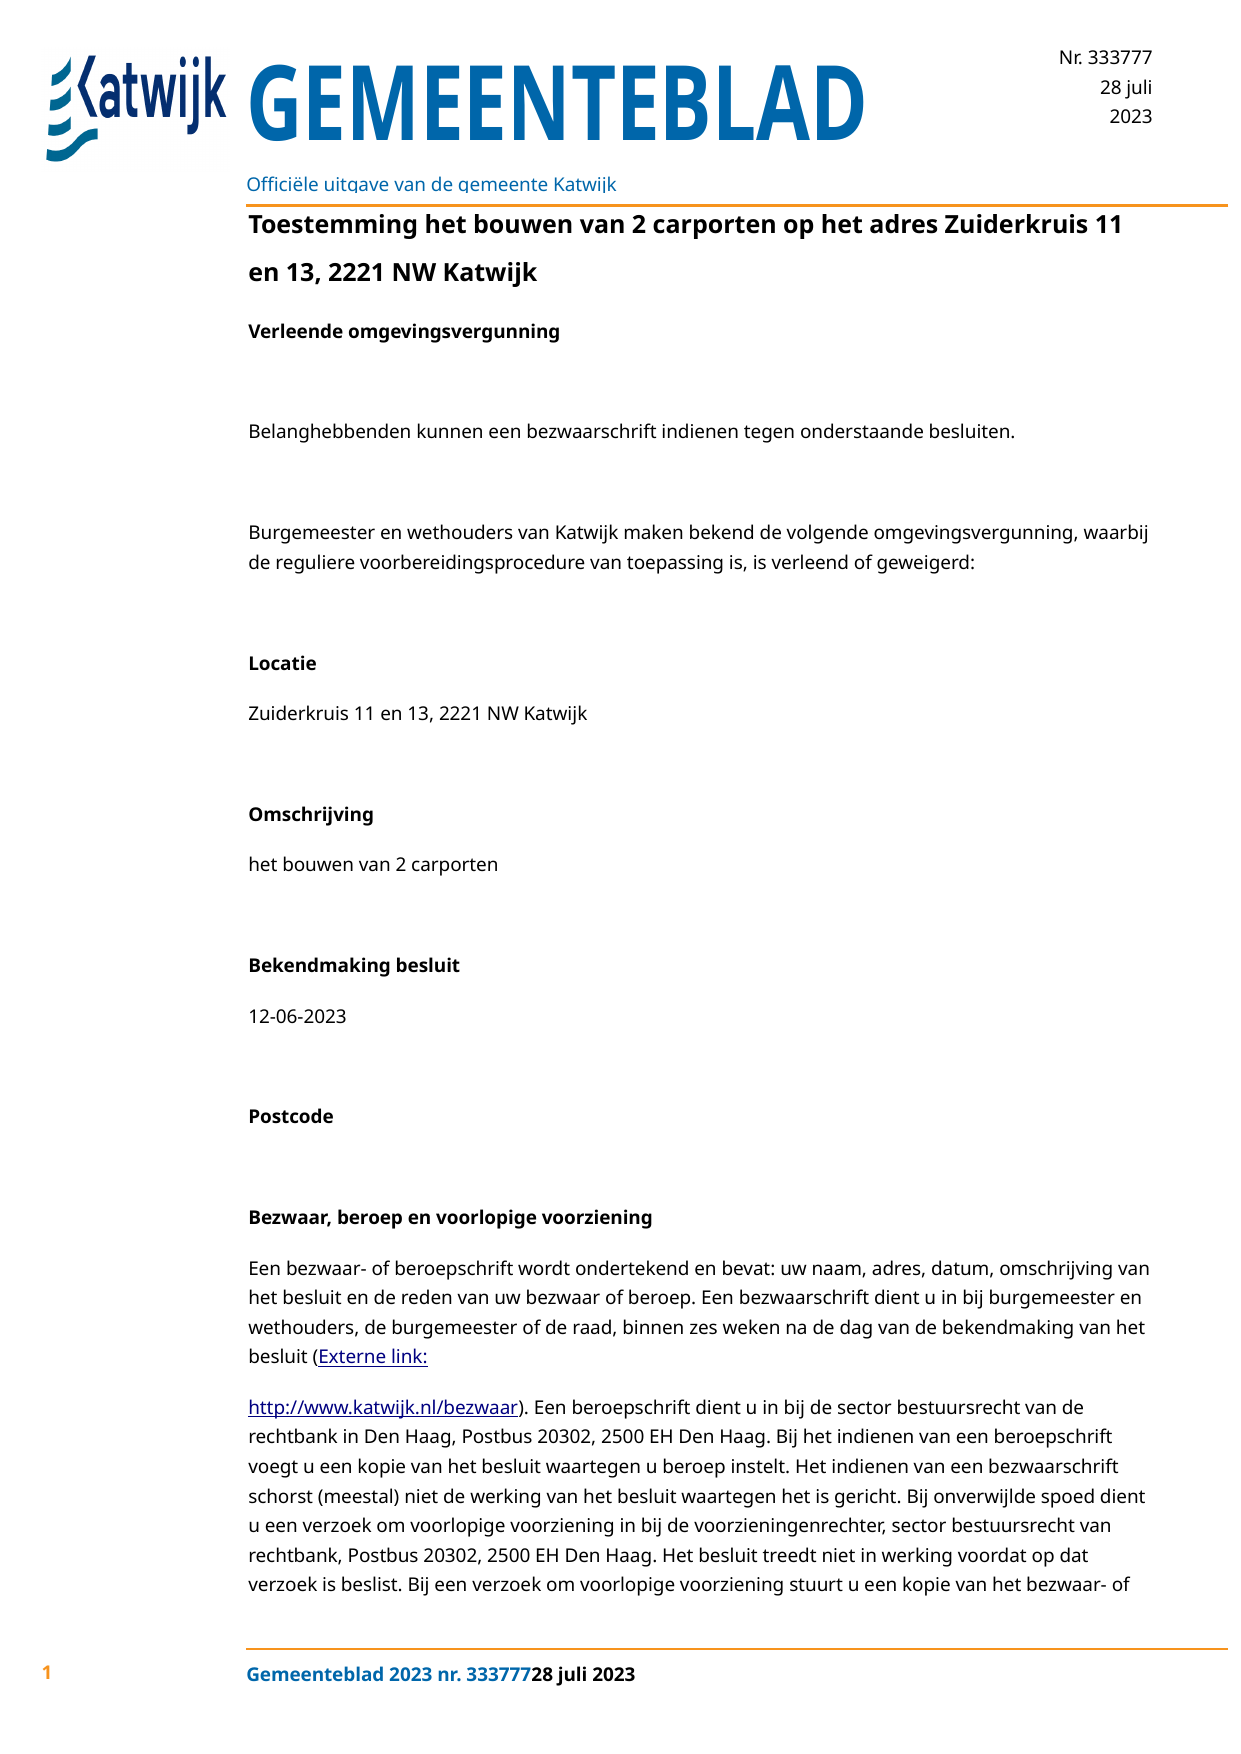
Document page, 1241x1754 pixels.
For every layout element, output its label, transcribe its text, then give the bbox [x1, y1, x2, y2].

text http://www.katwijk.nl/bezwaar). Een beroepschrift dient u in bij de sector bestuursrecht van de rechtbank in Den Haag, Postbus 20302, 2500 EH Den Haag. Bij het indienen van een beroepschrift voegt u een kopie van het besluit waartegen u beroep instelt. Het indienen van een bezwaarschrift schorst (meestal) niet de werking van het besluit waartegen het is gericht. Bij onverwijlde spoed dient u een verzoek om voorlopige voorziening in bij de voorzieningenrechter, sector bestuursrecht van rechtbank, Postbus 20302, 2500 EH Den Haag. Het besluit treedt niet in werking voordat op dat verzoek is beslist. Bij een verzoek om voorlopige voorziening stuurt u een kopie van het bezwaar- of [248, 1394, 1152, 1597]
text Burgemeester en wethouders van Katwijk maken bekend de volgende omgevingsvergunning, waarbij de reguliere voorbereidingsprocedure van toepassing is, is verleend of geweigerd: [248, 519, 1152, 575]
text Zuiderkruis 11 en 13, 2221 NW Katwijk [248, 700, 1152, 726]
text Postcode [248, 1104, 1152, 1129]
text Een bezwaar- of beroepschrift wordt ondertekend en bevat: uw naam, adres, datum, omschrijving van het besluit en de reden van uw bezwaar of beroep. Een bezwaarschrift dient u in bij burgemeester en wethouders, de burgemeester of de raad, binnen zes weken na de dag van de bekendmaking van het besluit (Externe link: [248, 1255, 1152, 1369]
text Locatie [248, 650, 1152, 676]
text Bezwaar, beroep en voorlopige voorziening [248, 1204, 1152, 1230]
text het bouwen van 2 carporten [248, 852, 1152, 877]
text Verleende omgevingsvergunning [248, 318, 1152, 344]
picture [41, 47, 231, 172]
text Bekendmaking besluit [248, 952, 1152, 978]
text 12-06-2023 [248, 1003, 1152, 1029]
text Belanghebbenden kunnen een bezwaarschrift indienen tegen onderstaande besluiten. [248, 419, 1152, 444]
text Toestemming het bouwen van 2 carporten op het adres Zuiderkruis 11 en 13, 2221 NW Katwijk [248, 207, 1152, 288]
text Omschrijving [248, 801, 1152, 827]
